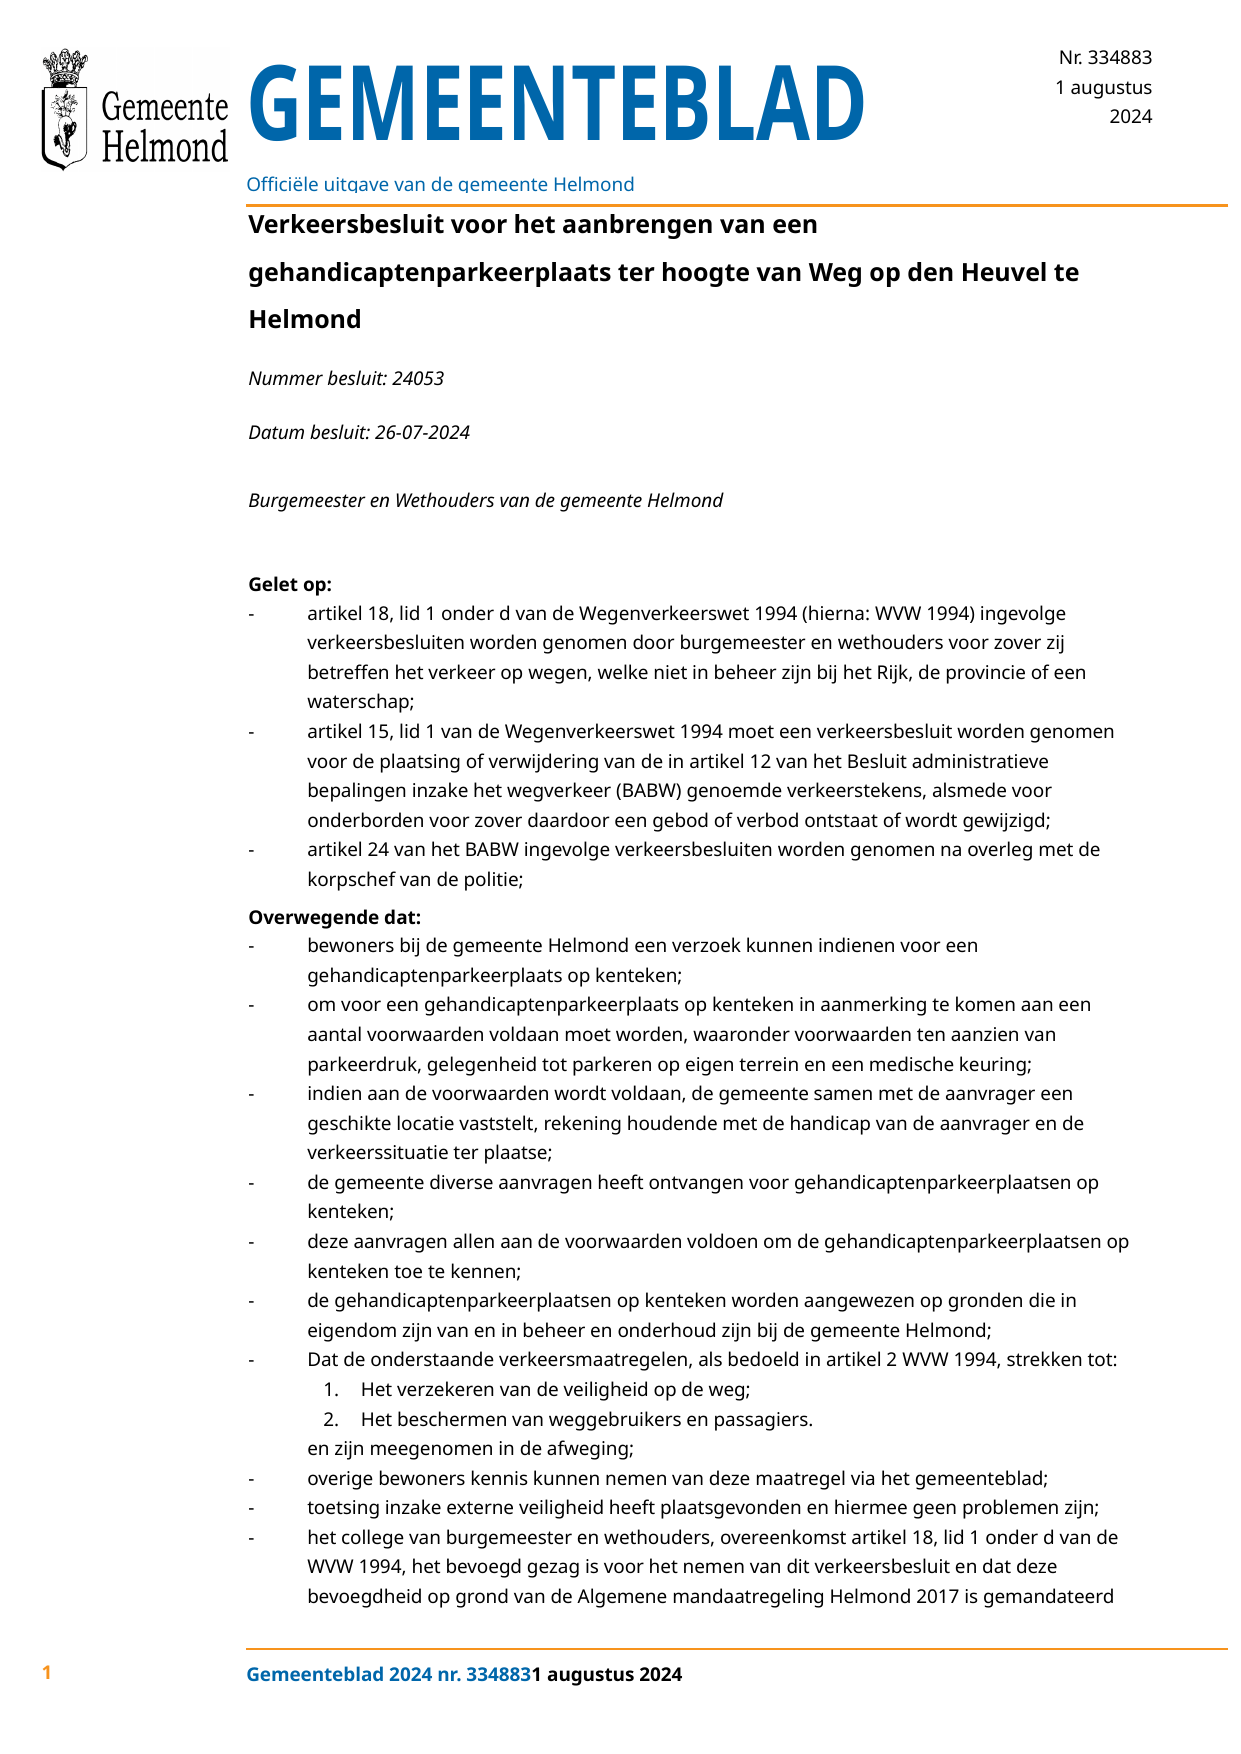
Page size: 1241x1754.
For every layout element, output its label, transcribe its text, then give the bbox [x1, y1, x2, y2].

list toetsing inzake externe veiligheid heeft plaatsgevonden en hiermee geen problemen zijn; [248, 1494, 1152, 1520]
list om voor een gehandicaptenparkeerplaats op kenteken in aanmerking te komen aan een aantal voorwaarden voldaan moet worden, waaronder voorwaarden ten aanzien van parkeerdruk, gelegenheid tot parkeren op eigen terrein en een medische keuring; [248, 992, 1152, 1076]
text Datum besluit: 26-07-2024 [248, 419, 1152, 445]
list artikel 18, lid 1 onder d van de Wegenverkeerswet 1994 (hierna: WVW 1994) ingevolge verkeersbesluiten worden genomen door burgemeester en wethouders voor zover zij betreffen het verkeer op wegen, welke niet in beheer zijn bij het Rijk, de provincie of een waterschap; [248, 600, 1152, 714]
text Nummer besluit: 24053 [248, 366, 1152, 391]
list overige bewoners kennis kunnen nemen van deze maatregel via het gemeenteblad; [248, 1465, 1152, 1491]
text Overwegende dat: [248, 904, 1152, 930]
text Burgemeester en Wethouders van de gemeente Helmond [248, 487, 1152, 513]
list artikel 15, lid 1 van de Wegenverkeerswet 1994 moet een verkeersbesluit worden genomen voor de plaatsing of verwijdering van de in artikel 12 van het Besluit administratieve bepalingen inzake het wegverkeer (BABW) genoemde verkeerstekens, alsmede voor onderborden voor zover daardoor een gebod of verbod ontstaat of wordt gewijzigd; [248, 718, 1152, 833]
list bewoners bij de gemeente Helmond een verzoek kunnen indienen voor een gehandicaptenparkeerplaats op kenteken; [248, 932, 1152, 988]
list deze aanvragen allen aan de voorwaarden voldoen om de gehandicaptenparkeerplaatsen op kenteken toe te kennen; [248, 1228, 1152, 1283]
text Gelet op: [248, 572, 1152, 597]
list Het beschermen van weggebruikers en passagiers. [323, 1406, 1152, 1431]
text Verkeersbesluit voor het aanbrengen van een gehandicaptenparkeerplaats ter hoogte van Weg op den Heuvel te Helmond [248, 207, 1152, 336]
list en zijn meegenomen in de afweging; [248, 1435, 1152, 1461]
list Dat de onderstaande verkeersmaatregelen, als bedoeld in artikel 2 WVW 1994, strekken tot: [248, 1347, 1152, 1372]
list Het verzekeren van de veiligheid op de weg; [323, 1376, 1152, 1402]
list de gemeente diverse aanvragen heeft ontvangen voor gehandicaptenparkeerplaatsen op kenteken; [248, 1169, 1152, 1224]
list de gehandicaptenparkeerplaatsen op kenteken worden aangewezen op gronden die in eigendom zijn van en in beheer en onderhoud zijn bij de gemeente Helmond; [248, 1287, 1152, 1343]
picture [41, 47, 231, 172]
list indien aan de voorwaarden wordt voldaan, de gemeente samen met de aanvrager een geschikte locatie vaststelt, rekening houdende met de handicap van de aanvrager en de verkeerssituatie ter plaatse; [248, 1080, 1152, 1165]
list het college van burgemeester en wethouders, overeenkomst artikel 18, lid 1 onder d van de WVW 1994, het bevoegd gezag is voor het nemen van dit verkeersbesluit en dat deze bevoegdheid op grond van de Algemene mandaatregeling Helmond 2017 is gemandateerd [248, 1524, 1152, 1609]
list artikel 24 van het BABW ingevolge verkeersbesluiten worden genomen na overleg met de korpschef van de politie; [248, 837, 1152, 892]
